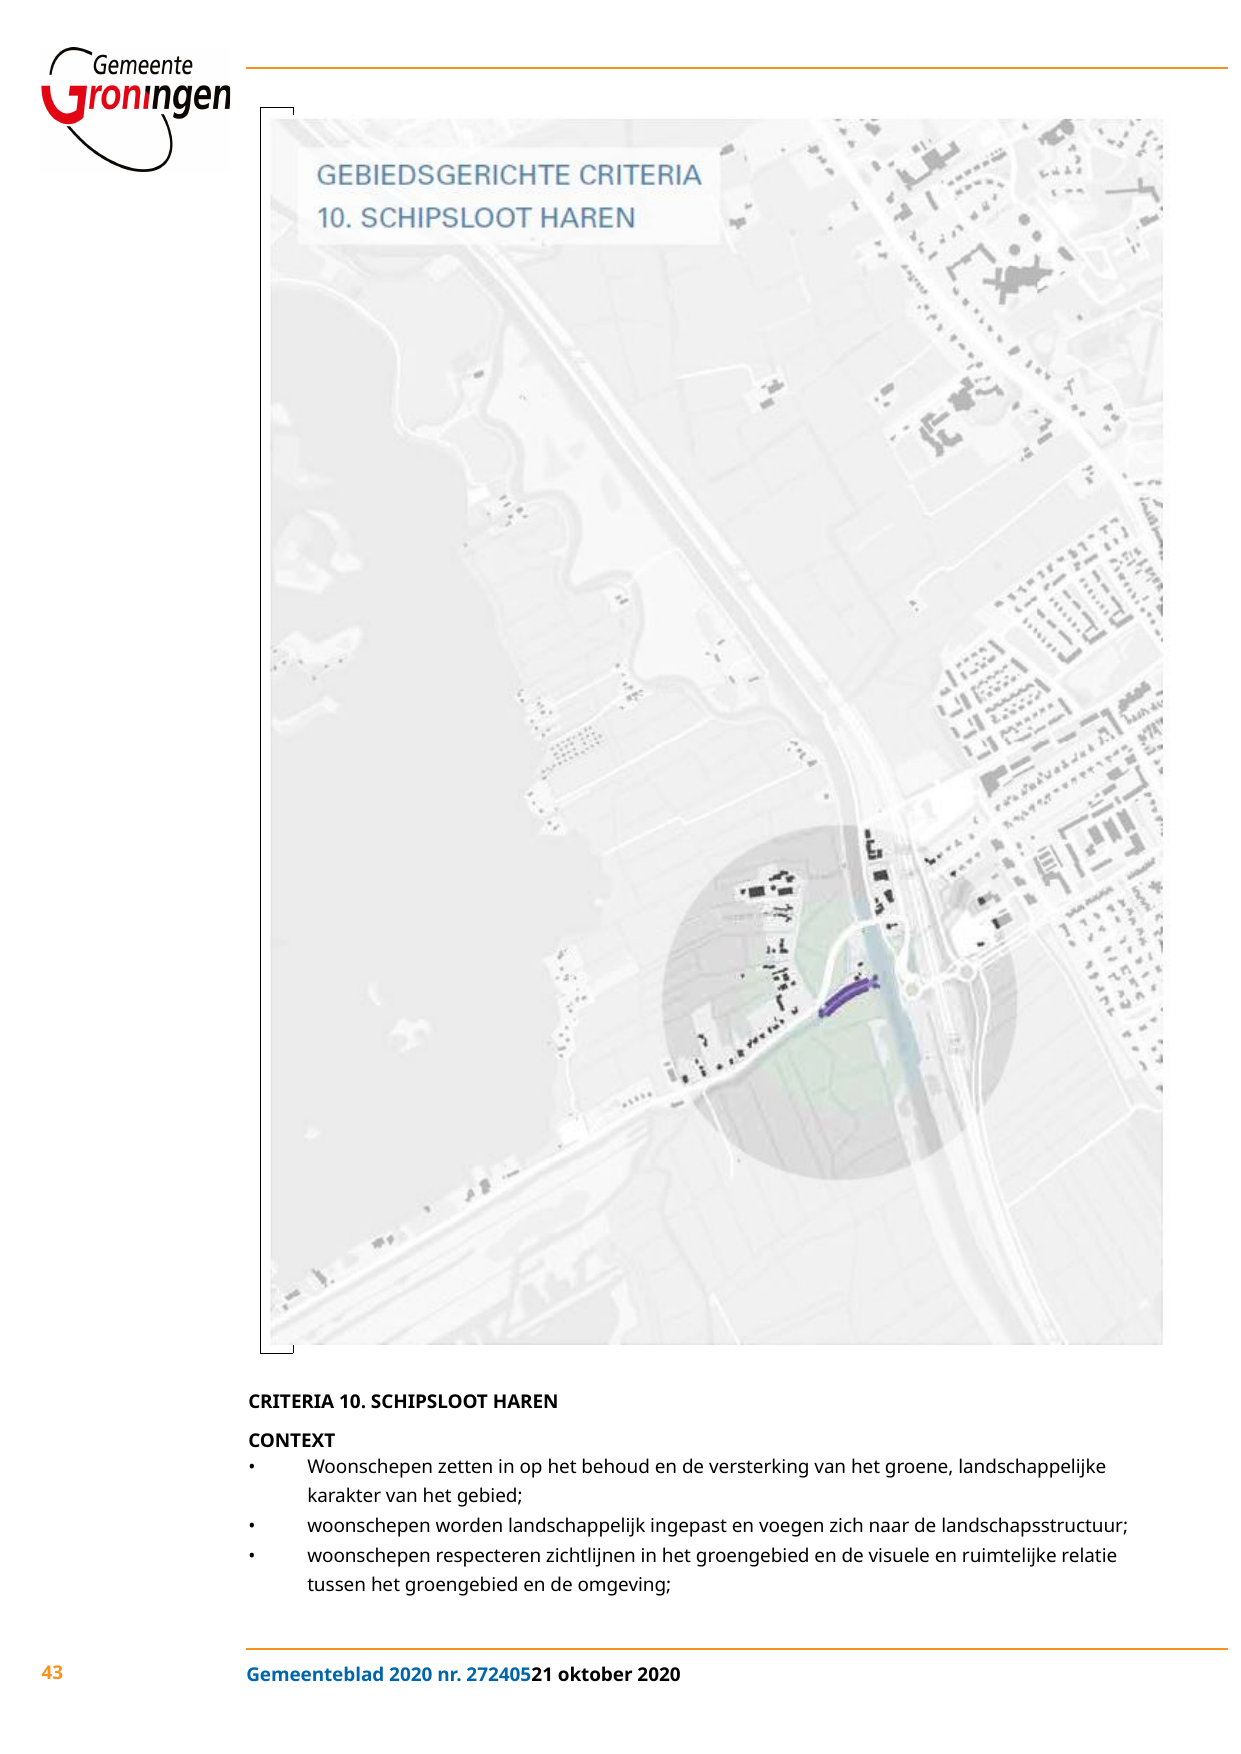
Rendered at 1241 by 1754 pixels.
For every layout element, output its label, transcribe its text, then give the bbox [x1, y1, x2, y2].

list woonschepen respecteren zichtlijnen in het groengebied en de visuele en ruimtelijke relatie tussen het groengebied en de omgeving; [248, 1542, 1152, 1597]
picture [268, 115, 1173, 1345]
list woonschepen worden landschappelijk ingepast en voegen zich naar de landschapsstructuur; [248, 1512, 1152, 1538]
text CONTEXT [248, 1427, 1152, 1453]
picture [41, 47, 231, 172]
list Woonschepen zetten in op het behoud en de versterking van het groene, landschappelijke karakter van het gebied; [248, 1453, 1152, 1508]
text CRITERIA 10. SCHIPSLOOT HAREN [248, 1388, 1152, 1414]
